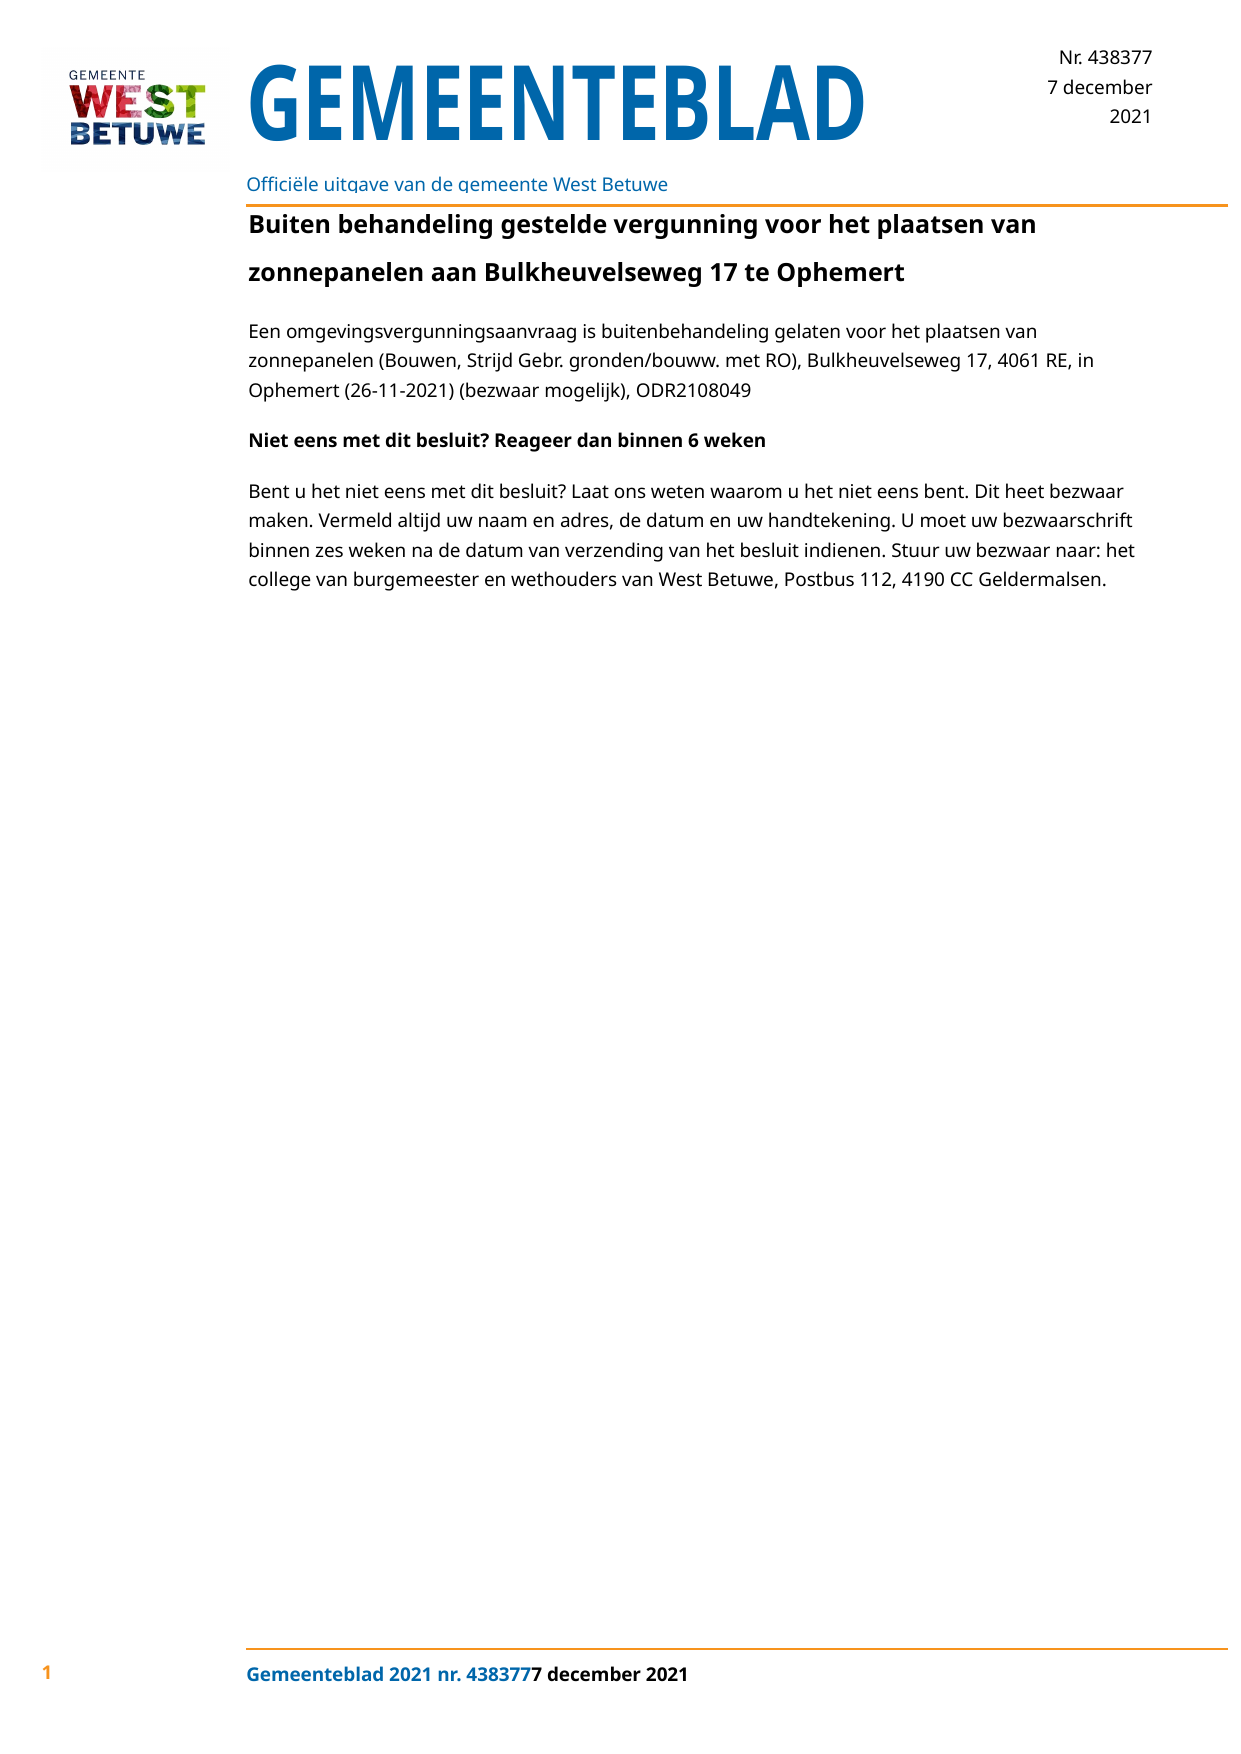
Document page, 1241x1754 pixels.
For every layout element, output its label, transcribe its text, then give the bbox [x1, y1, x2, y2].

text Een omgevingsvergunningsaanvraag is buitenbehandeling gelaten voor het plaatsen van zonnepanelen (Bouwen, Strijd Gebr. gronden/bouww. met RO), Bulkheuvelseweg 17, 4061 RE, in Ophemert (26-11-2021) (bezwaar mogelijk), ODR2108049 [248, 318, 1152, 403]
text Buiten behandeling gestelde vergunning voor het plaatsen van zonnepanelen aan Bulkheuvelseweg 17 te Ophemert [248, 207, 1152, 288]
picture [41, 47, 231, 172]
text Bent u het niet eens met dit besluit? Laat ons weten waarom u het niet eens bent. Dit heet bezwaar maken. Vermeld altijd uw naam en adres, de datum en uw handtekening. U moet uw bezwaarschrift binnen zes weken na de datum van verzending van het besluit indienen. Stuur uw bezwaar naar: het college van burgemeester en wethouders van West Betuwe, Postbus 112, 4190 CC Geldermalsen. [248, 478, 1152, 592]
text Niet eens met dit besluit? Reageer dan binnen 6 weken [248, 427, 1152, 453]
